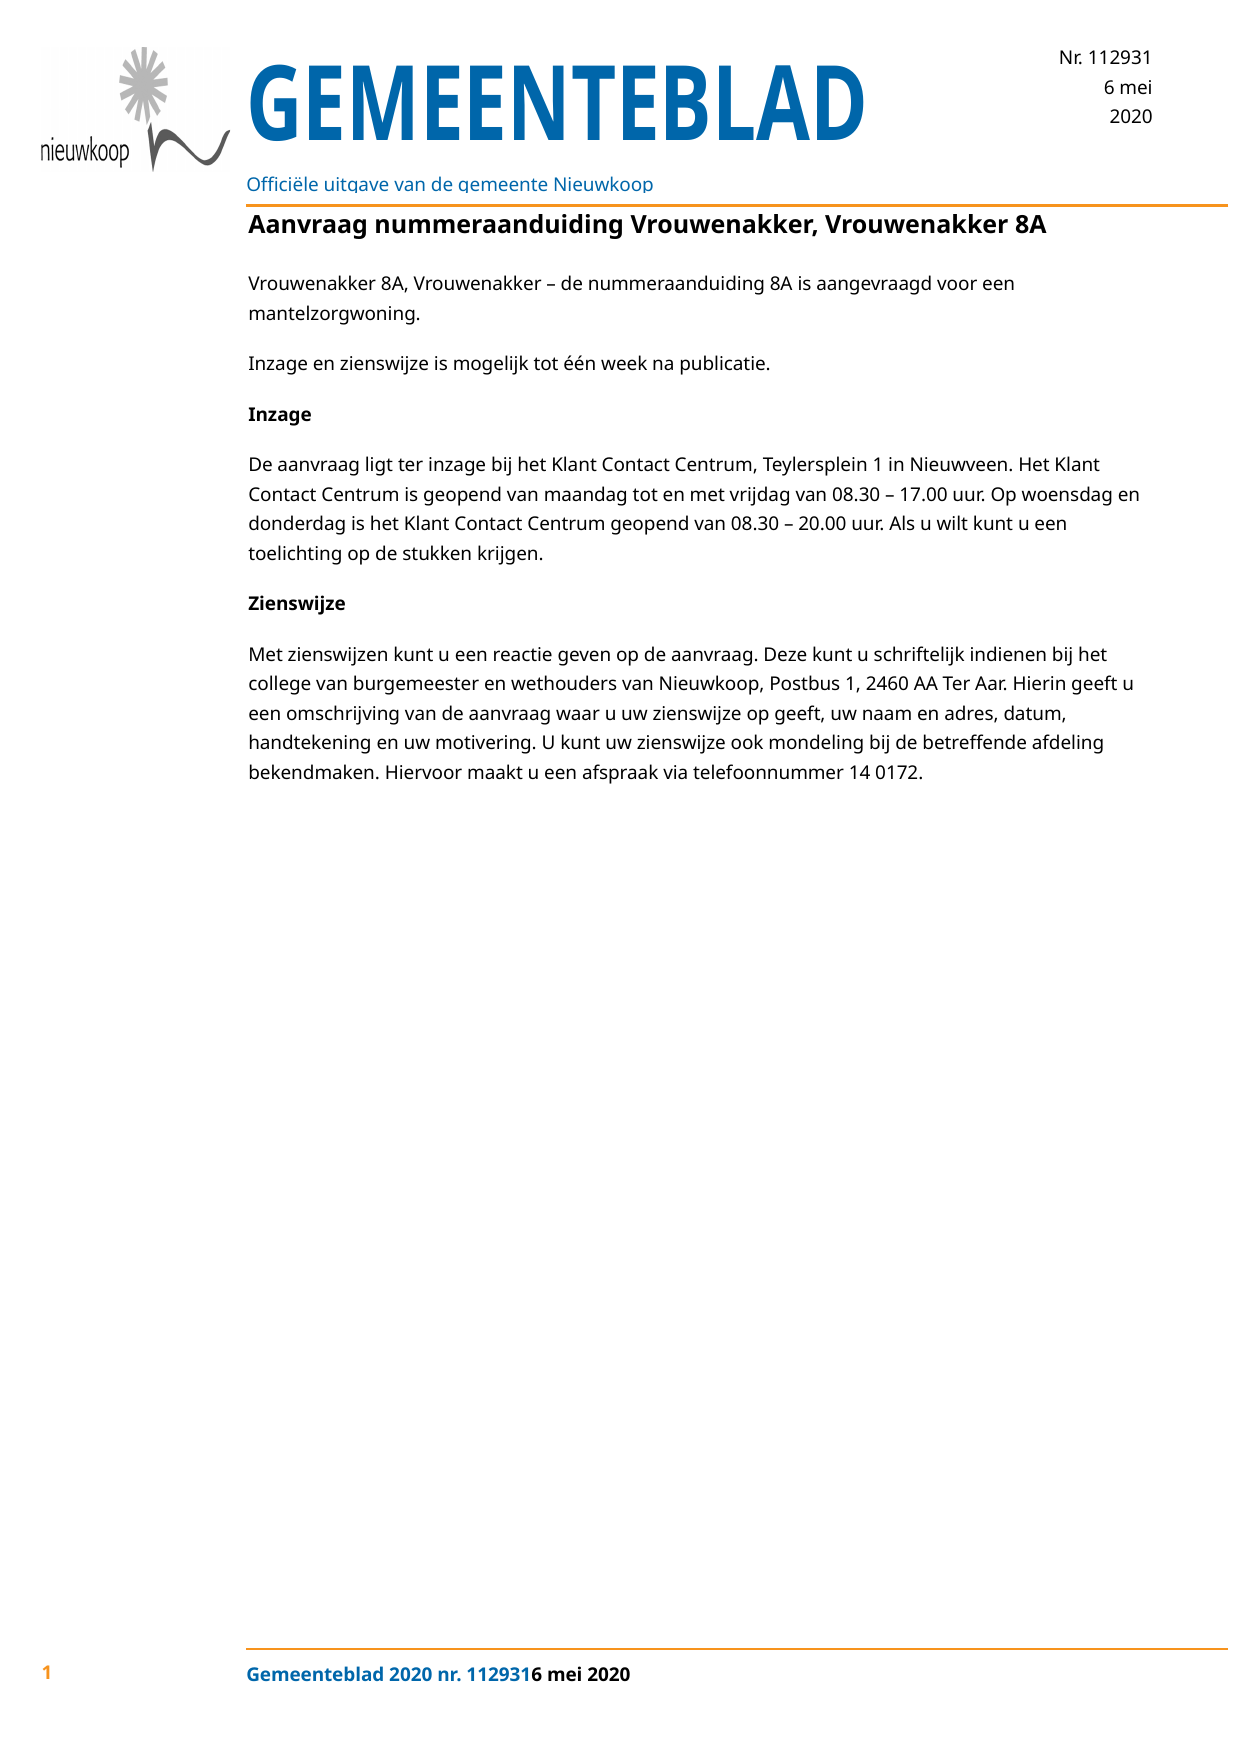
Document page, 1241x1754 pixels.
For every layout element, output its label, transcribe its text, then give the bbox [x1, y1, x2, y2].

text Met zienswijzen kunt u een reactie geven op de aanvraag. Deze kunt u schriftelijk indienen bij het college van burgemeester en wethouders van Nieuwkoop, Postbus 1, 2460 AA Ter Aar. Hierin geeft u een omschrijving van de aanvraag waar u uw zienswijze op geeft, uw naam en adres, datum, handtekening en uw motivering. U kunt uw zienswijze ook mondeling bij de betreffende afdeling bekendmaken. Hiervoor maakt u een afspraak via telefoonnummer 14 0172. [248, 641, 1152, 785]
text De aanvraag ligt ter inzage bij het Klant Contact Centrum, Teylersplein 1 in Nieuwveen. Het Klant Contact Centrum is geopend van maandag tot en met vrijdag van 08.30 – 17.00 uur. Op woensdag en donderdag is het Klant Contact Centrum geopend van 08.30 – 20.00 uur. Als u wilt kunt u een toelichting op de stukken krijgen. [248, 451, 1152, 566]
text Aanvraag nummeraanduiding Vrouwenakker, Vrouwenakker 8A [248, 207, 1152, 241]
text Inzage [248, 401, 1152, 426]
text Vrouwenakker 8A, Vrouwenakker – de nummeraanduiding 8A is aangevraagd voor een mantelzorgwoning. [248, 270, 1152, 326]
text Inzage en zienswijze is mogelijk tot één week na publicatie. [248, 350, 1152, 376]
text Zienswijze [248, 590, 1152, 616]
picture [41, 47, 231, 172]
